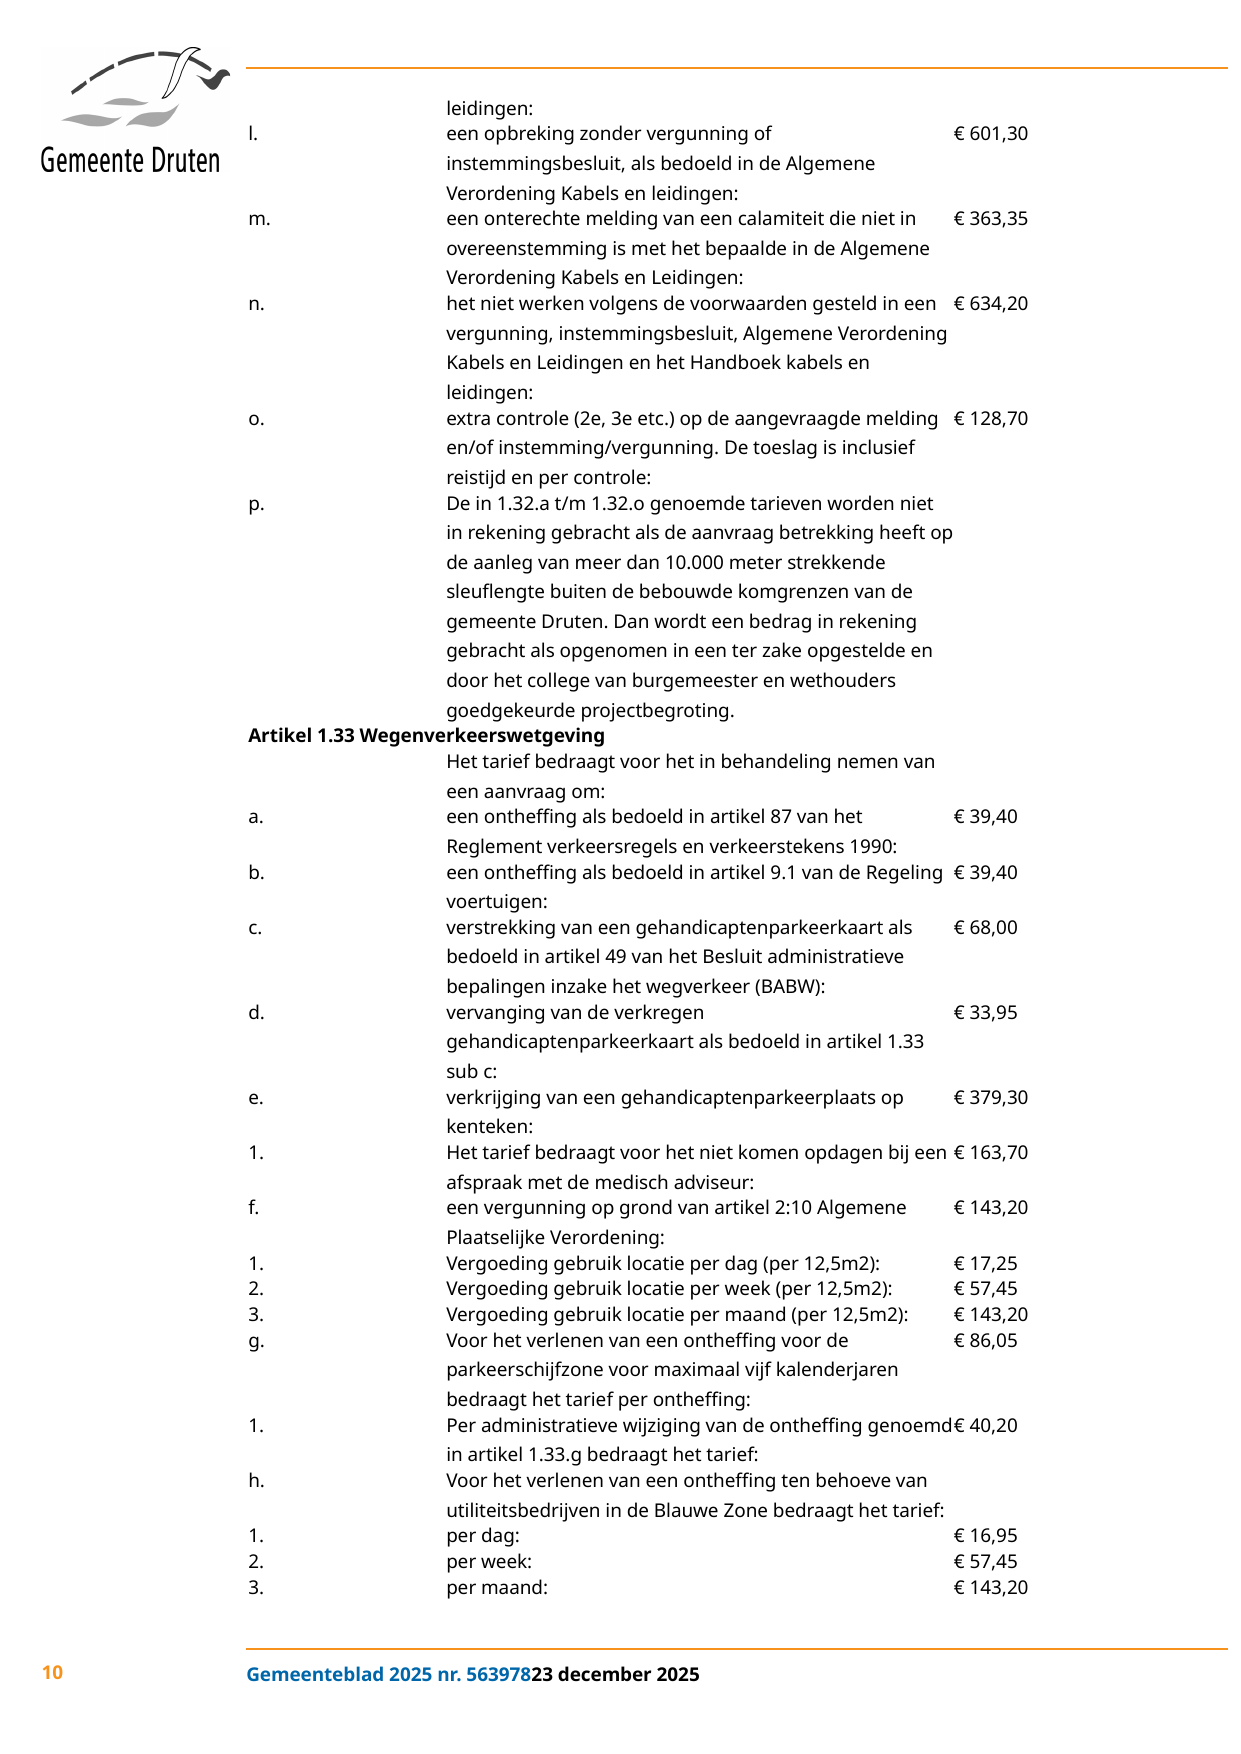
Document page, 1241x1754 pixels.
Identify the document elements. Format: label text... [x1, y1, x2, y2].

table_cell g. [248, 1327, 446, 1412]
table_cell een ontheffing als bedoeld in artikel 87 van het Reglement verkeersregels en verkeerstekens 1990: [446, 804, 954, 859]
table_cell € 57,45 [954, 1276, 1152, 1301]
table_cell 1. [248, 1523, 446, 1548]
table_cell 2. [248, 1548, 446, 1574]
table_cell 1. [248, 1250, 446, 1276]
table_cell o. [248, 405, 446, 490]
table_cell € 634,20 [954, 290, 1152, 405]
table_cell n. [248, 290, 446, 405]
table_cell € 39,40 [954, 859, 1152, 914]
table_cell c. [248, 914, 446, 999]
table_cell a. [248, 804, 446, 859]
table_cell € 143,20 [954, 1195, 1152, 1250]
table_cell € 86,05 [954, 1327, 1152, 1412]
table_cell € 379,30 [954, 1084, 1152, 1139]
table_cell een onterechte melding van een calamiteit die niet in overeenstemming is met het bepaalde in de Algemene Verordening Kabels en Leidingen: [446, 205, 954, 290]
table_cell h. [248, 1467, 446, 1523]
table_cell [954, 490, 1152, 722]
table_cell het niet werken volgens de voorwaarden gesteld in een vergunning, instemmingsbesluit, Algemene Verordening Kabels en Leidingen en het Handboek kabels en leidingen: [446, 290, 954, 405]
table_cell € 143,20 [954, 1574, 1152, 1600]
table_cell Voor het verlenen van een ontheffing voor de parkeerschijfzone voor maximaal vijf kalenderjaren bedraagt het tarief per ontheffing: [446, 1327, 954, 1412]
table_cell m. [248, 205, 446, 290]
table_cell vervanging van de verkregen gehandicaptenparkeerkaart als bedoeld in artikel 1.33 sub c: [446, 999, 954, 1084]
table_cell f. [248, 1195, 446, 1250]
table_cell € 128,70 [954, 405, 1152, 490]
table_cell [954, 1467, 1152, 1523]
table_cell verstrekking van een gehandicaptenparkeerkaart als bedoeld in artikel 49 van het Besluit administratieve bepalingen inzake het wegverkeer (BABW): [446, 914, 954, 999]
table_cell € 143,20 [954, 1301, 1152, 1327]
table_cell € 33,95 [954, 999, 1152, 1084]
table_cell € 16,95 [954, 1523, 1152, 1548]
table_cell Per administratieve wijziging van de ontheffing genoemd in artikel 1.33.g bedraagt het tarief: [446, 1412, 954, 1467]
table_cell Vergoeding gebruik locatie per dag (per 12,5m2): [446, 1250, 954, 1276]
table_cell verkrijging van een gehandicaptenparkeerplaats op kenteken: [446, 1084, 954, 1139]
table_cell € 163,70 [954, 1139, 1152, 1194]
table_cell een vergunning op grond van artikel 2:10 Algemene Plaatselijke Verordening: [446, 1195, 954, 1250]
table_cell Het tarief bedraagt voor het niet komen opdagen bij een afspraak met de medisch adviseur: [446, 1139, 954, 1194]
table_cell Het tarief bedraagt voor het in behandeling nemen van een aanvraag om: [446, 748, 954, 803]
table_cell € 40,20 [954, 1412, 1152, 1467]
table_cell Voor het verlenen van een ontheffing ten behoeve van utiliteitsbedrijven in de Blauwe Zone bedraagt het tarief: [446, 1467, 954, 1523]
table_cell leidingen: [446, 95, 954, 121]
table_cell b. [248, 859, 446, 914]
table_cell € 68,00 [954, 914, 1152, 999]
table_cell l. [248, 121, 446, 205]
table_cell per dag: [446, 1523, 954, 1548]
picture [41, 47, 231, 172]
table_cell € 17,25 [954, 1250, 1152, 1276]
table_cell [954, 748, 1152, 803]
table_cell € 57,45 [954, 1548, 1152, 1574]
table_cell een ontheffing als bedoeld in artikel 9.1 van de Regeling voertuigen: [446, 859, 954, 914]
table_cell Artikel 1.33 Wegenverkeerswetgeving [248, 723, 1152, 748]
table_cell 3. [248, 1301, 446, 1327]
table_cell [248, 748, 446, 803]
table_cell 1. [248, 1139, 446, 1194]
table_cell Vergoeding gebruik locatie per week (per 12,5m2): [446, 1276, 954, 1301]
table_cell een opbreking zonder vergunning of instemmingsbesluit, als bedoeld in de Algemene Verordening Kabels en leidingen: [446, 121, 954, 205]
table_cell € 363,35 [954, 205, 1152, 290]
table_cell € 601,30 [954, 121, 1152, 205]
table_cell [248, 95, 446, 121]
table_cell e. [248, 1084, 446, 1139]
table_cell p. [248, 490, 446, 722]
table_cell d. [248, 999, 446, 1084]
table_cell per week: [446, 1548, 954, 1574]
table_cell € 39,40 [954, 804, 1152, 859]
table_cell Vergoeding gebruik locatie per maand (per 12,5m2): [446, 1301, 954, 1327]
table_cell per maand: [446, 1574, 954, 1600]
table_cell De in 1.32.a t/m 1.32.o genoemde tarieven worden niet in rekening gebracht als de aanvraag betrekking heeft op de aanleg van meer dan 10.000 meter strekkende sleuflengte buiten de bebouwde komgrenzen van de gemeente Druten. Dan wordt een bedrag in rekening gebracht als opgenomen in een ter zake opgestelde en door het college van burgemeester en wethouders goedgekeurde projectbegroting. [446, 490, 954, 722]
table_cell [954, 95, 1152, 121]
table_cell 2. [248, 1276, 446, 1301]
table_cell 3. [248, 1574, 446, 1600]
table_cell 1. [248, 1412, 446, 1467]
table_cell extra controle (2e, 3e etc.) op de aangevraagde melding en/of instemming/vergunning. De toeslag is inclusief reistijd en per controle: [446, 405, 954, 490]
